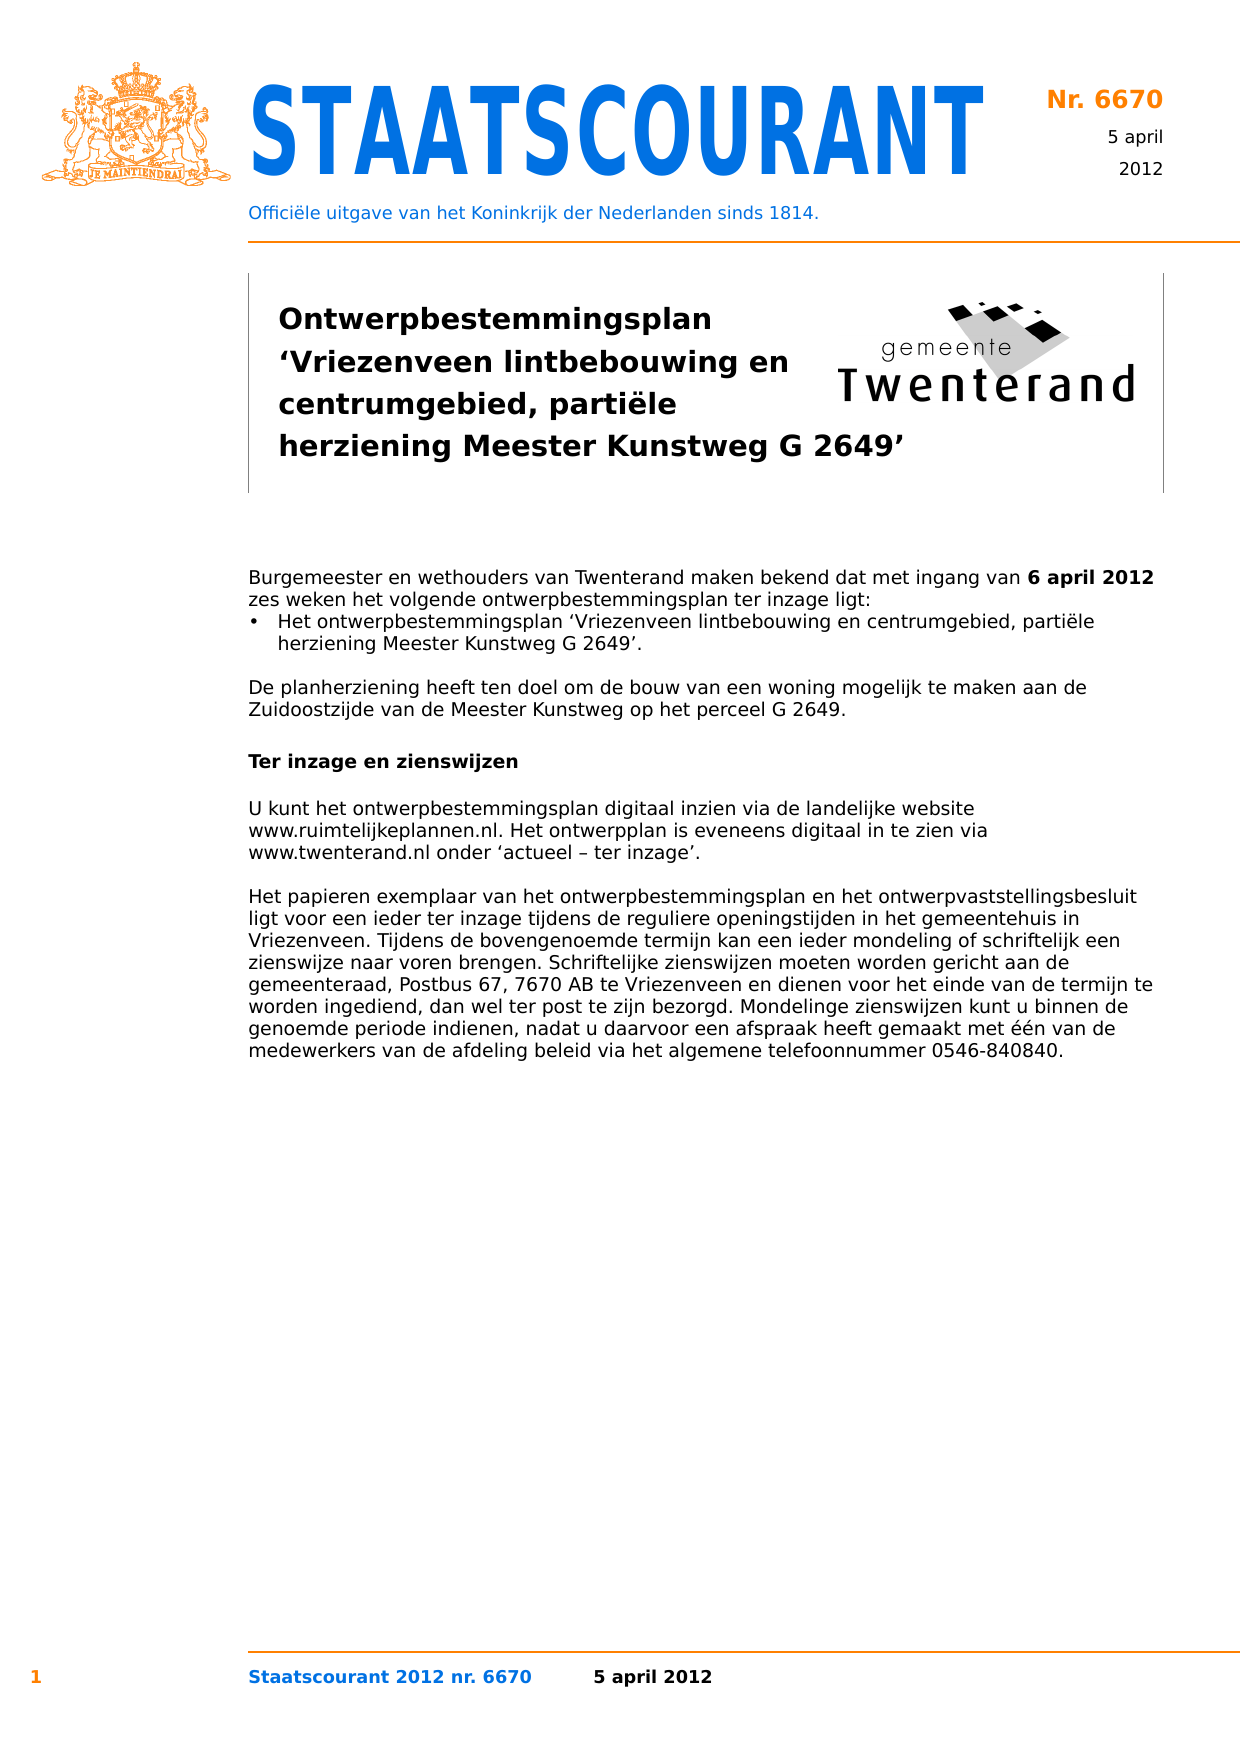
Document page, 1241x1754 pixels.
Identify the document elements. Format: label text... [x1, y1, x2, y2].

table_cell 2012 [998, 153, 1240, 203]
table_header STAATSCOURANT [248, 62, 998, 203]
subtitle Ter inzage en zienswijzen [248, 751, 1163, 773]
table_header [25, 62, 248, 241]
text Het papieren exemplaar van het ontwerpbestemmingsplan en het ontwerpvaststellingsbesluit ligt voor een ieder ter inzage tijdens de reguliere openingstijden in het gemeentehuis in Vriezenveen. Tijdens de bovengenoemde termijn kan een ieder mondeling of schriftelijk een zienswijze naar voren brengen. Schriftelijke zienswijzen moeten worden gericht aan de gemeenteraad, Postbus 67, 7670 AB te Vriezenveen en dienen voor het einde van de termijn te worden ingediend, dan wel ter post te zijn bezorgd. Mondelinge zienswijzen kunt u binnen de genoemde periode indienen, nadat u daarvoor een afspraak heeft gemaakt met één van de medewerkers van de afdeling beleid via het algemene telefoonnummer 0546-840840. [248, 886, 1163, 1061]
picture [41, 62, 231, 186]
table_cell Officiële uitgave van het Koninkrijk der Nederlanden sinds 1814. [248, 203, 1240, 241]
table_header Nr. 6670 [998, 62, 1240, 121]
table_cell 5 april [998, 121, 1240, 153]
text U kunt het ontwerpbestemmingsplan digitaal inzien via de landelijke website www.ruimtelijkeplannen.nl. Het ontwerpplan is eveneens digitaal in te zien via www.twenterand.nl onder ‘actueel – ter inzage’. [248, 798, 1163, 864]
subtitle Ontwerpbestemmingsplan ‘Vriezenveen lintbebouwing en centrumgebied, partiële herziening Meester Kunstweg G 2649’ [249, 273, 1163, 493]
text Burgemeester en wethouders van Twenterand maken bekend dat met ingang van 6 april 2012 zes weken het volgende ontwerpbestemmingsplan ter inzage ligt: [248, 567, 1163, 611]
text • Het ontwerpbestemmingsplan ‘Vriezenveen lintbebouwing en centrumgebied, partiële herziening Meester Kunstweg G 2649’. [248, 611, 1163, 655]
text De planherziening heeft ten doel om de bouw van een woning mogelijk te maken aan de Zuidoostzijde van de Meester Kunstweg op het perceel G 2649. [248, 677, 1163, 721]
picture [838, 302, 1134, 403]
